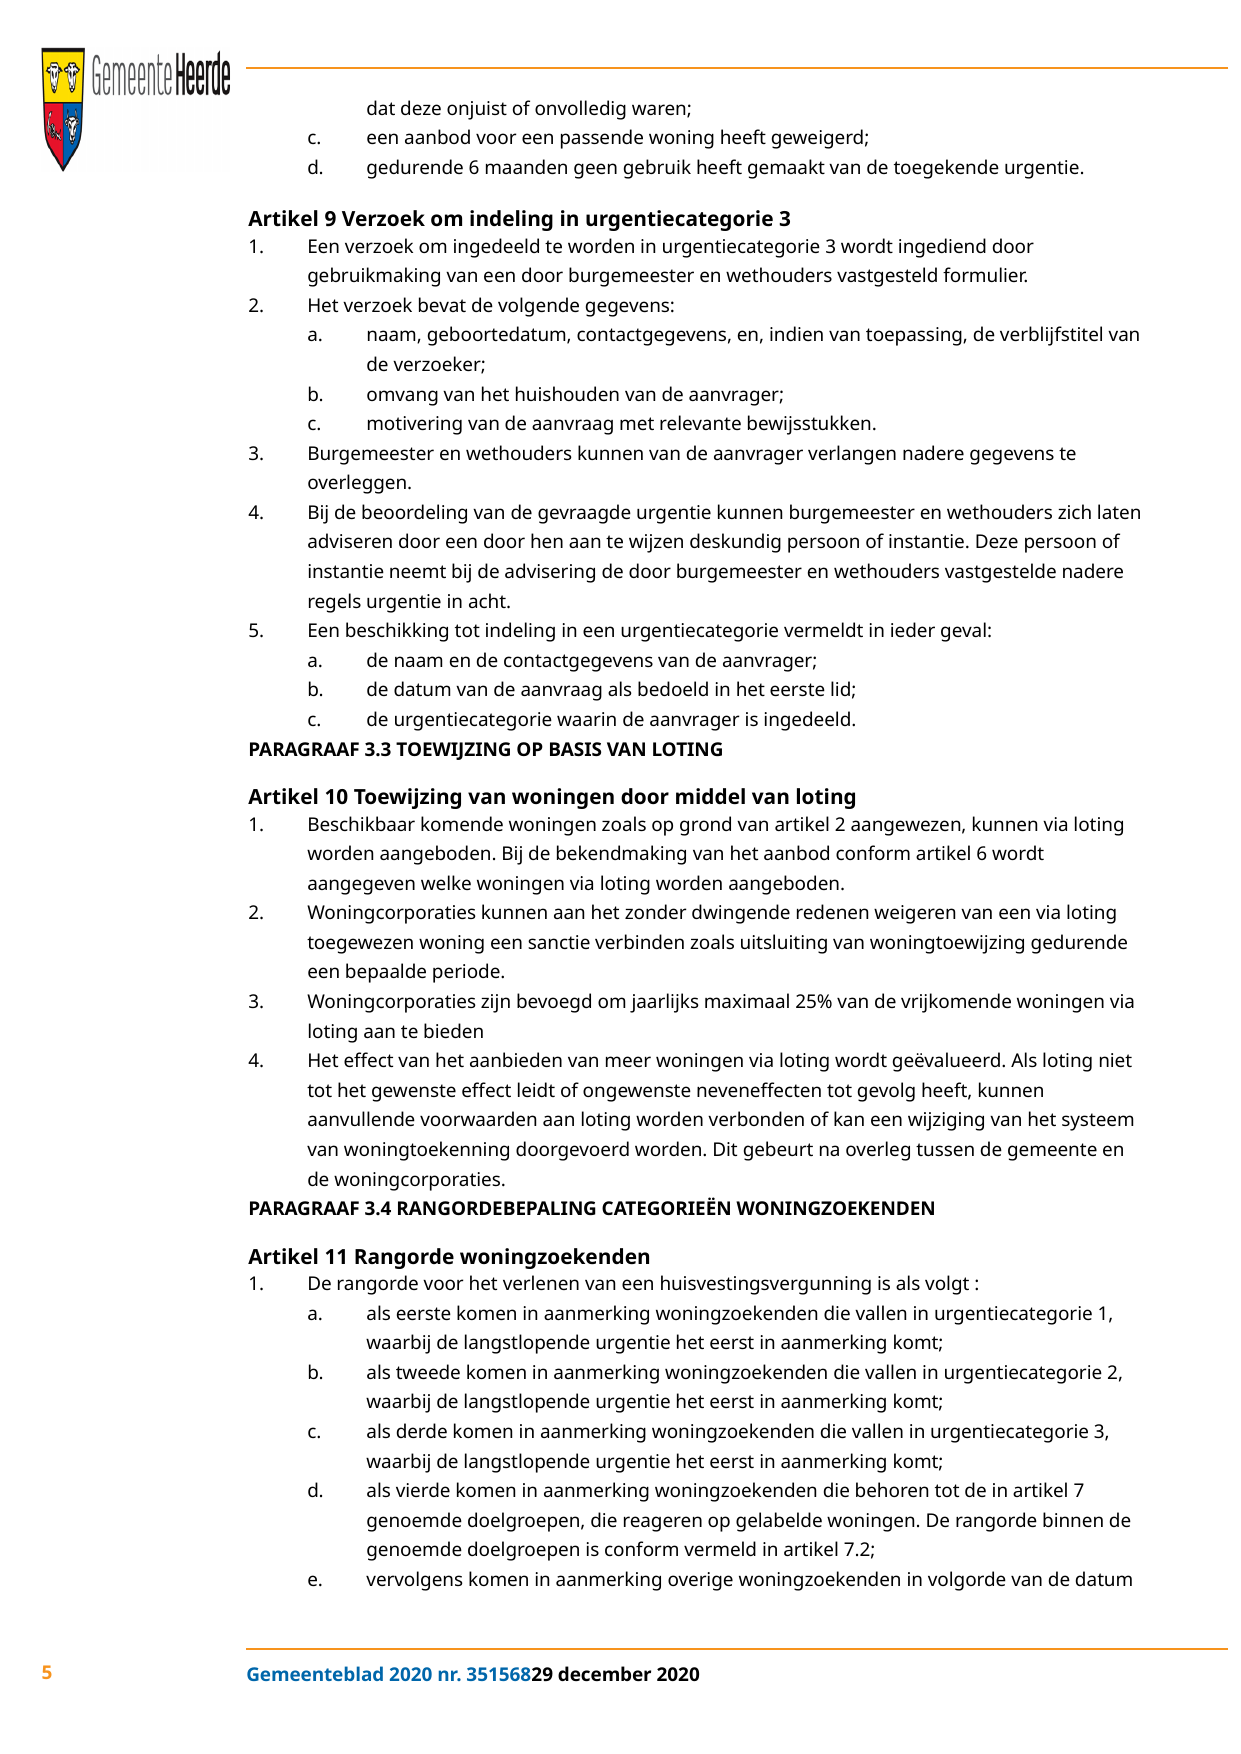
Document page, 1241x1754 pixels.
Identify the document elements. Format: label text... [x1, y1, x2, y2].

list als tweede komen in aanmerking woningzoekenden die vallen in urgentiecategorie 2, waarbij de langstlopende urgentie het eerst in aanmerking komt; [307, 1359, 1152, 1414]
list Het verzoek bevat de volgende gegevens: [248, 292, 1152, 318]
list vervolgens komen in aanmerking overige woningzoekenden in volgorde van de datum [307, 1566, 1152, 1592]
text Artikel 11 Rangorde woningzoekenden [248, 1242, 1152, 1270]
list Woningcorporaties kunnen aan het zonder dwingende redenen weigeren van een via loting toegewezen woning een sanctie verbinden zoals uitsluiting van woningtoewijzing gedurende een bepaalde periode. [248, 899, 1152, 984]
list gedurende 6 maanden geen gebruik heeft gemaakt van de toegekende urgentie. [307, 154, 1152, 180]
list de urgentiecategorie waarin de aanvrager is ingedeeld. [307, 706, 1152, 732]
text Artikel 10 Toewijzing van woningen door middel van loting [248, 782, 1152, 811]
list Een beschikking tot indeling in een urgentiecategorie vermeldt in ieder geval: [248, 617, 1152, 643]
picture [41, 47, 231, 172]
list als vierde komen in aanmerking woningzoekenden die behoren tot de in artikel 7 genoemde doelgroepen, die reageren op gelabelde woningen. De rangorde binnen de genoemde doelgroepen is conform vermeld in artikel 7.2; [307, 1477, 1152, 1562]
list als eerste komen in aanmerking woningzoekenden die vallen in urgentiecategorie 1, waarbij de langstlopende urgentie het eerst in aanmerking komt; [307, 1300, 1152, 1355]
list de datum van de aanvraag als bedoeld in het eerste lid; [307, 677, 1152, 702]
list een aanbod voor een passende woning heeft geweigerd; [307, 124, 1152, 150]
text PARAGRAAF 3.4 RANGORDEBEPALING CATEGORIEËN WONINGZOEKENDEN [248, 1195, 1152, 1221]
list Burgemeester en wethouders kunnen van de aanvrager verlangen nadere gegevens te overleggen. [248, 440, 1152, 495]
text Artikel 9 Verzoek om indeling in urgentiecategorie 3 [248, 204, 1152, 233]
list naam, geboortedatum, contactgegevens, en, indien van toepassing, de verblijfstitel van de verzoeker; [307, 322, 1152, 377]
text PARAGRAAF 3.3 TOEWIJZING OP BASIS VAN LOTING [248, 736, 1152, 761]
list de naam en de contactgegevens van de aanvrager; [307, 647, 1152, 673]
list Bij de beoordeling van de gevraagde urgentie kunnen burgemeester en wethouders zich laten adviseren door een door hen aan te wijzen deskundig persoon of instantie. Deze persoon of instantie neemt bij de advisering de door burgemeester en wethouders vastgestelde nadere regels urgentie in acht. [248, 499, 1152, 613]
list dat deze onjuist of onvolledig waren; [307, 95, 1152, 121]
list motivering van de aanvraag met relevante bewijsstukken. [307, 410, 1152, 436]
list als derde komen in aanmerking woningzoekenden die vallen in urgentiecategorie 3, waarbij de langstlopende urgentie het eerst in aanmerking komt; [307, 1418, 1152, 1473]
list Beschikbaar komende woningen zoals op grond van artikel 2 aangewezen, kunnen via loting worden aangeboden. Bij de bekendmaking van het aanbod conform artikel 6 wordt aangegeven welke woningen via loting worden aangeboden. [248, 811, 1152, 896]
list De rangorde voor het verlenen van een huisvestingsvergunning is als volgt : [248, 1270, 1152, 1296]
list omvang van het huishouden van de aanvrager; [307, 381, 1152, 406]
list Een verzoek om ingedeeld te worden in urgentiecategorie 3 wordt ingediend door gebruikmaking van een door burgemeester en wethouders vastgesteld formulier. [248, 233, 1152, 288]
list Het effect van het aanbieden van meer woningen via loting wordt geëvalueerd. Als loting niet tot het gewenste effect leidt of ongewenste neveneffecten tot gevolg heeft, kunnen aanvullende voorwaarden aan loting worden verbonden of kan een wijziging van het systeem van woningtoekenning doorgevoerd worden. Dit gebeurt na overleg tussen de gemeente en de woningcorporaties. [248, 1047, 1152, 1191]
list Woningcorporaties zijn bevoegd om jaarlijks maximaal 25% van de vrijkomende woningen via loting aan te bieden [248, 988, 1152, 1043]
